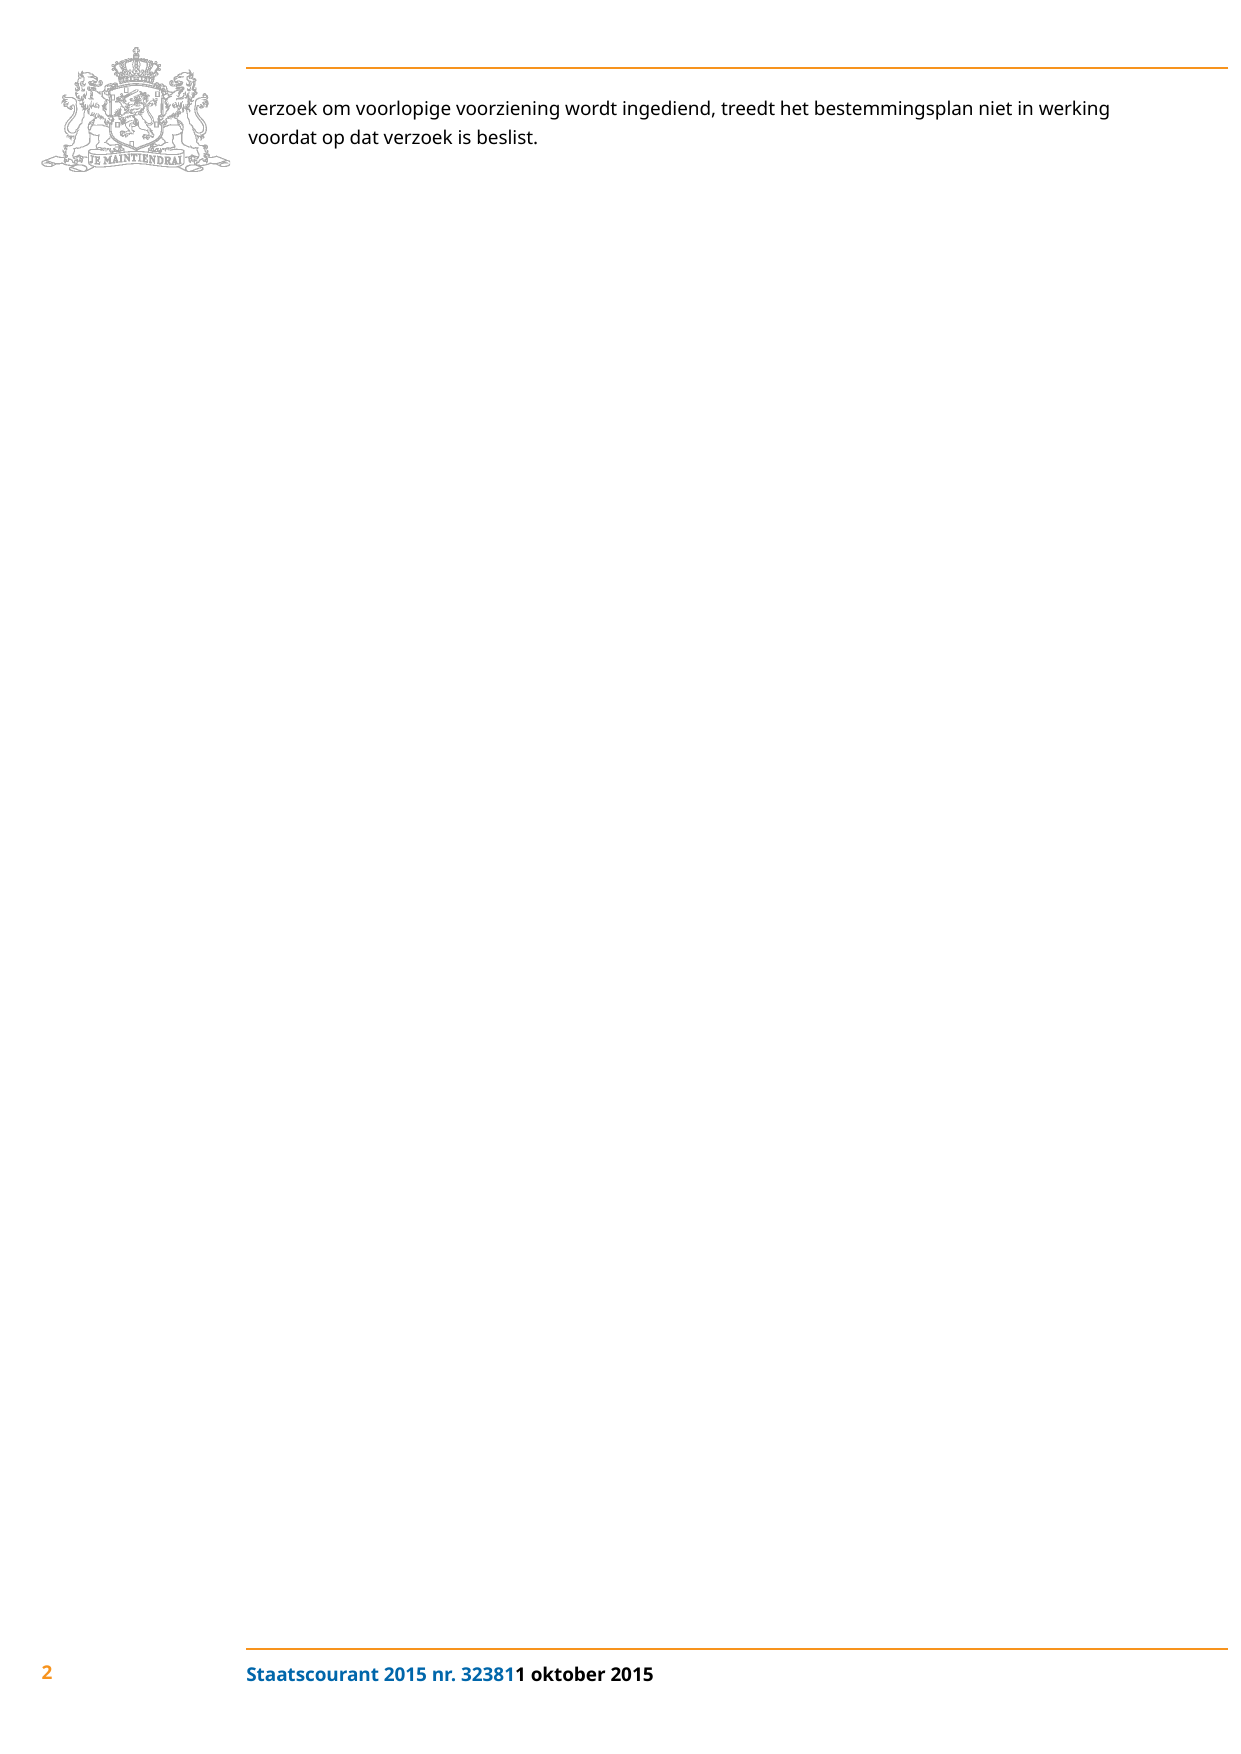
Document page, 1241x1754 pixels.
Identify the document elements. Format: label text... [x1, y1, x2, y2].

text verzoek om voorlopige voorziening wordt ingediend, treedt het bestemmingsplan niet in werking voordat op dat verzoek is beslist. [248, 95, 1152, 150]
picture [41, 47, 231, 172]
